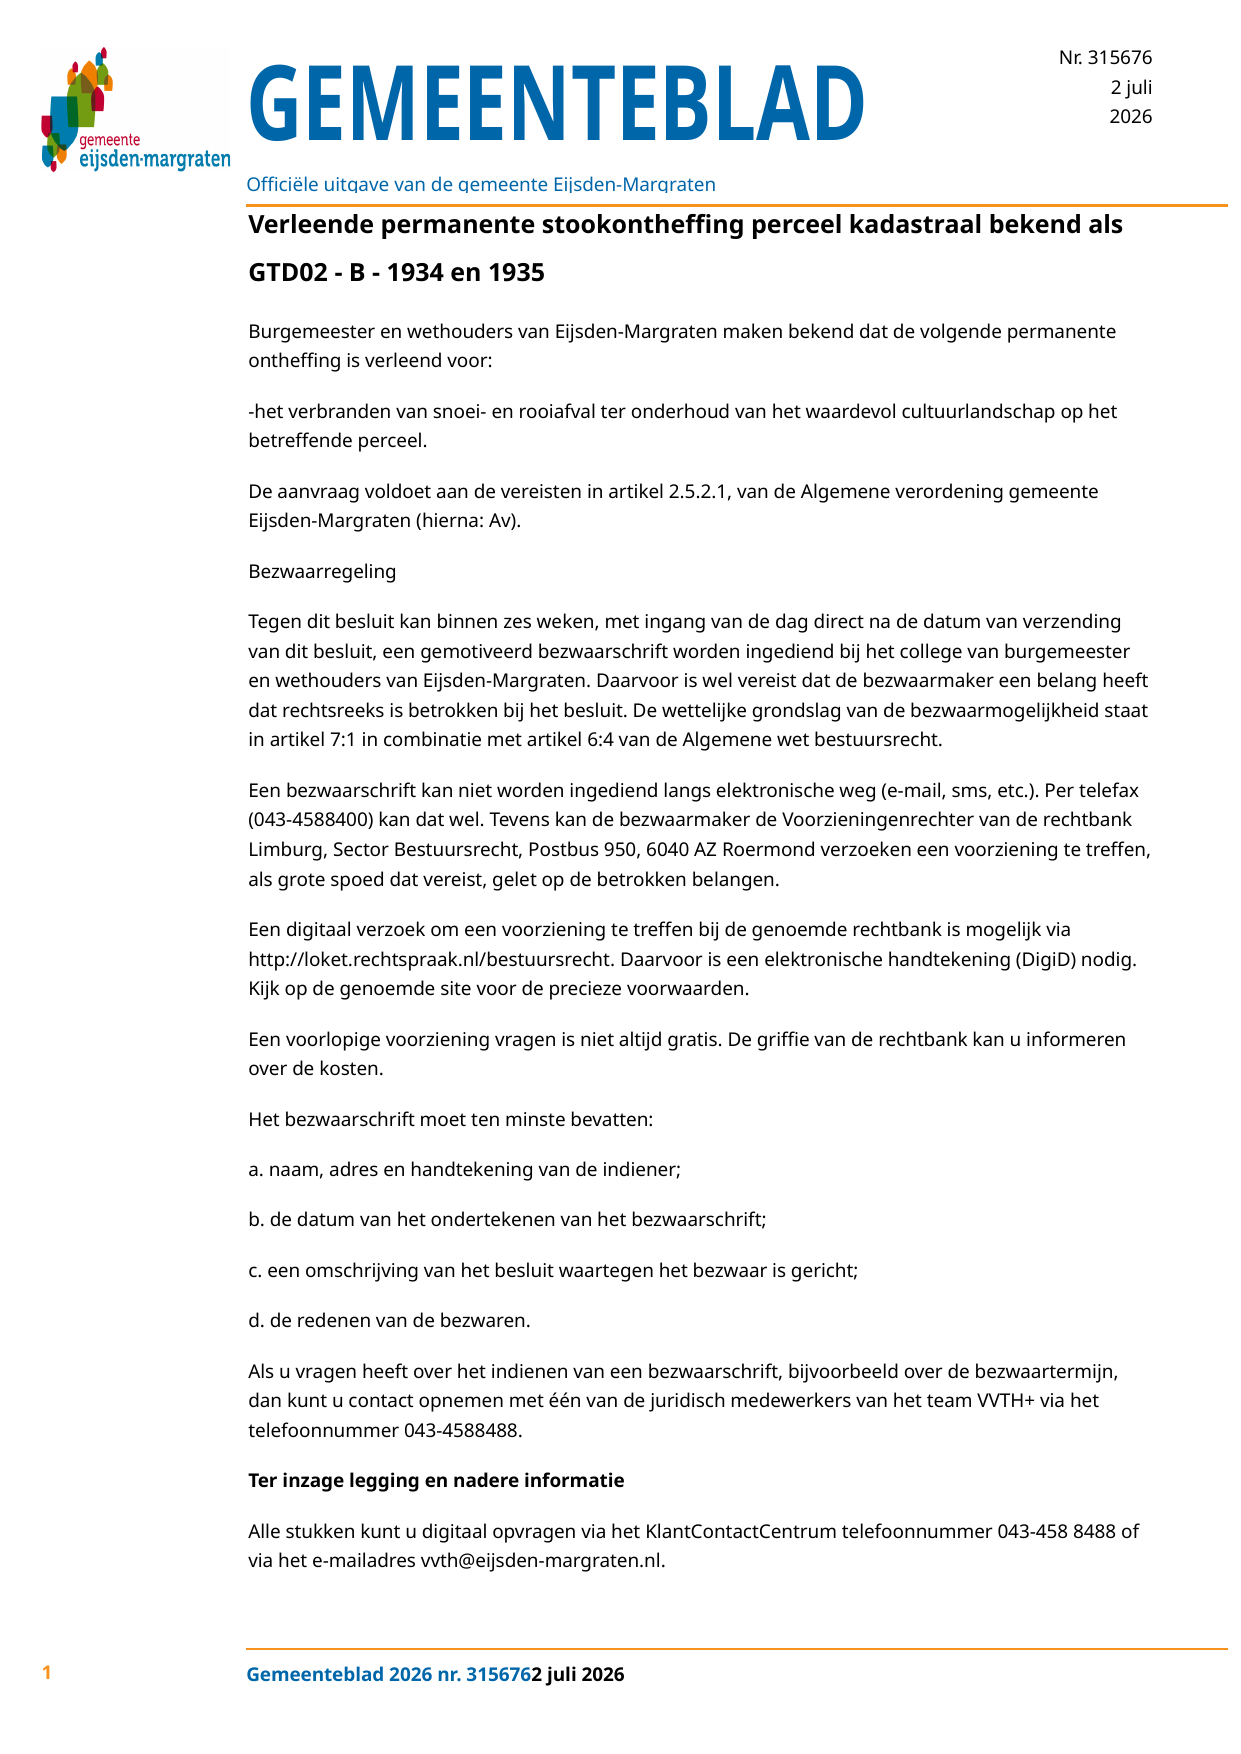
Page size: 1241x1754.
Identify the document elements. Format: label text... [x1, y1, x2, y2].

text Het bezwaarschrift moet ten minste bevatten: [248, 1106, 1152, 1132]
text Bezwaarregeling [248, 558, 1152, 584]
text Verleende permanente stookontheffing perceel kadastraal bekend als GTD02 - B - 1934 en 1935 [248, 207, 1152, 288]
text Burgemeester en wethouders van Eijsden-Margraten maken bekend dat de volgende permanente ontheffing is verleend voor: [248, 318, 1152, 373]
text Ter inzage legging en nadere informatie [248, 1467, 1152, 1493]
picture [41, 47, 231, 172]
text Een voorlopige voorziening vragen is niet altijd gratis. De griffie van de rechtbank kan u informeren over de kosten. [248, 1026, 1152, 1081]
text c. een omschrijving van het besluit waartegen het bezwaar is gericht; [248, 1257, 1152, 1283]
text Als u vragen heeft over het indienen van een bezwaarschrift, bijvoorbeeld over de bezwaartermijn, dan kunt u contact opnemen met één van de juridisch medewerkers van het team VVTH+ via het telefoonnummer 043-4588488. [248, 1358, 1152, 1443]
text Een bezwaarschrift kan niet worden ingediend langs elektronische weg (e-mail, sms, etc.). Per telefax (043-4588400) kan dat wel. Tevens kan de bezwaarmaker de Voorzieningenrechter van de rechtbank Limburg, Sector Bestuursrecht, Postbus 950, 6040 AZ Roermond verzoeken een voorziening te treffen, als grote spoed dat vereist, gelet op de betrokken belangen. [248, 777, 1152, 892]
text De aanvraag voldoet aan de vereisten in artikel 2.5.2.1, van de Algemene verordening gemeente Eijsden-Margraten (hierna: Av). [248, 478, 1152, 533]
text a. naam, adres en handtekening van de indiener; [248, 1156, 1152, 1182]
text Een digitaal verzoek om een voorziening te treffen bij de genoemde rechtbank is mogelijk via http://loket.rechtspraak.nl/bestuursrecht. Daarvoor is een elektronische handtekening (DigiD) nodig. Kijk op de genoemde site voor de precieze voorwaarden. [248, 916, 1152, 1001]
text Alle stukken kunt u digitaal opvragen via het KlantContactCentrum telefoonnummer 043-458 8488 of via het e-mailadres vvth@eijsden-margraten.nl. [248, 1518, 1152, 1573]
text Tegen dit besluit kan binnen zes weken, met ingang van de dag direct na de datum van verzending van dit besluit, een gemotiveerd bezwaarschrift worden ingediend bij het college van burgemeester en wethouders van Eijsden-Margraten. Daarvoor is wel vereist dat de bezwaarmaker een belang heeft dat rechtsreeks is betrokken bij het besluit. De wettelijke grondslag van de bezwaarmogelijkheid staat in artikel 7:1 in combinatie met artikel 6:4 van de Algemene wet bestuursrecht. [248, 608, 1152, 752]
text d. de redenen van de bezwaren. [248, 1307, 1152, 1333]
text -het verbranden van snoei- en rooiafval ter onderhoud van het waardevol cultuurlandschap op het betreffende perceel. [248, 398, 1152, 453]
text b. de datum van het ondertekenen van het bezwaarschrift; [248, 1207, 1152, 1232]
